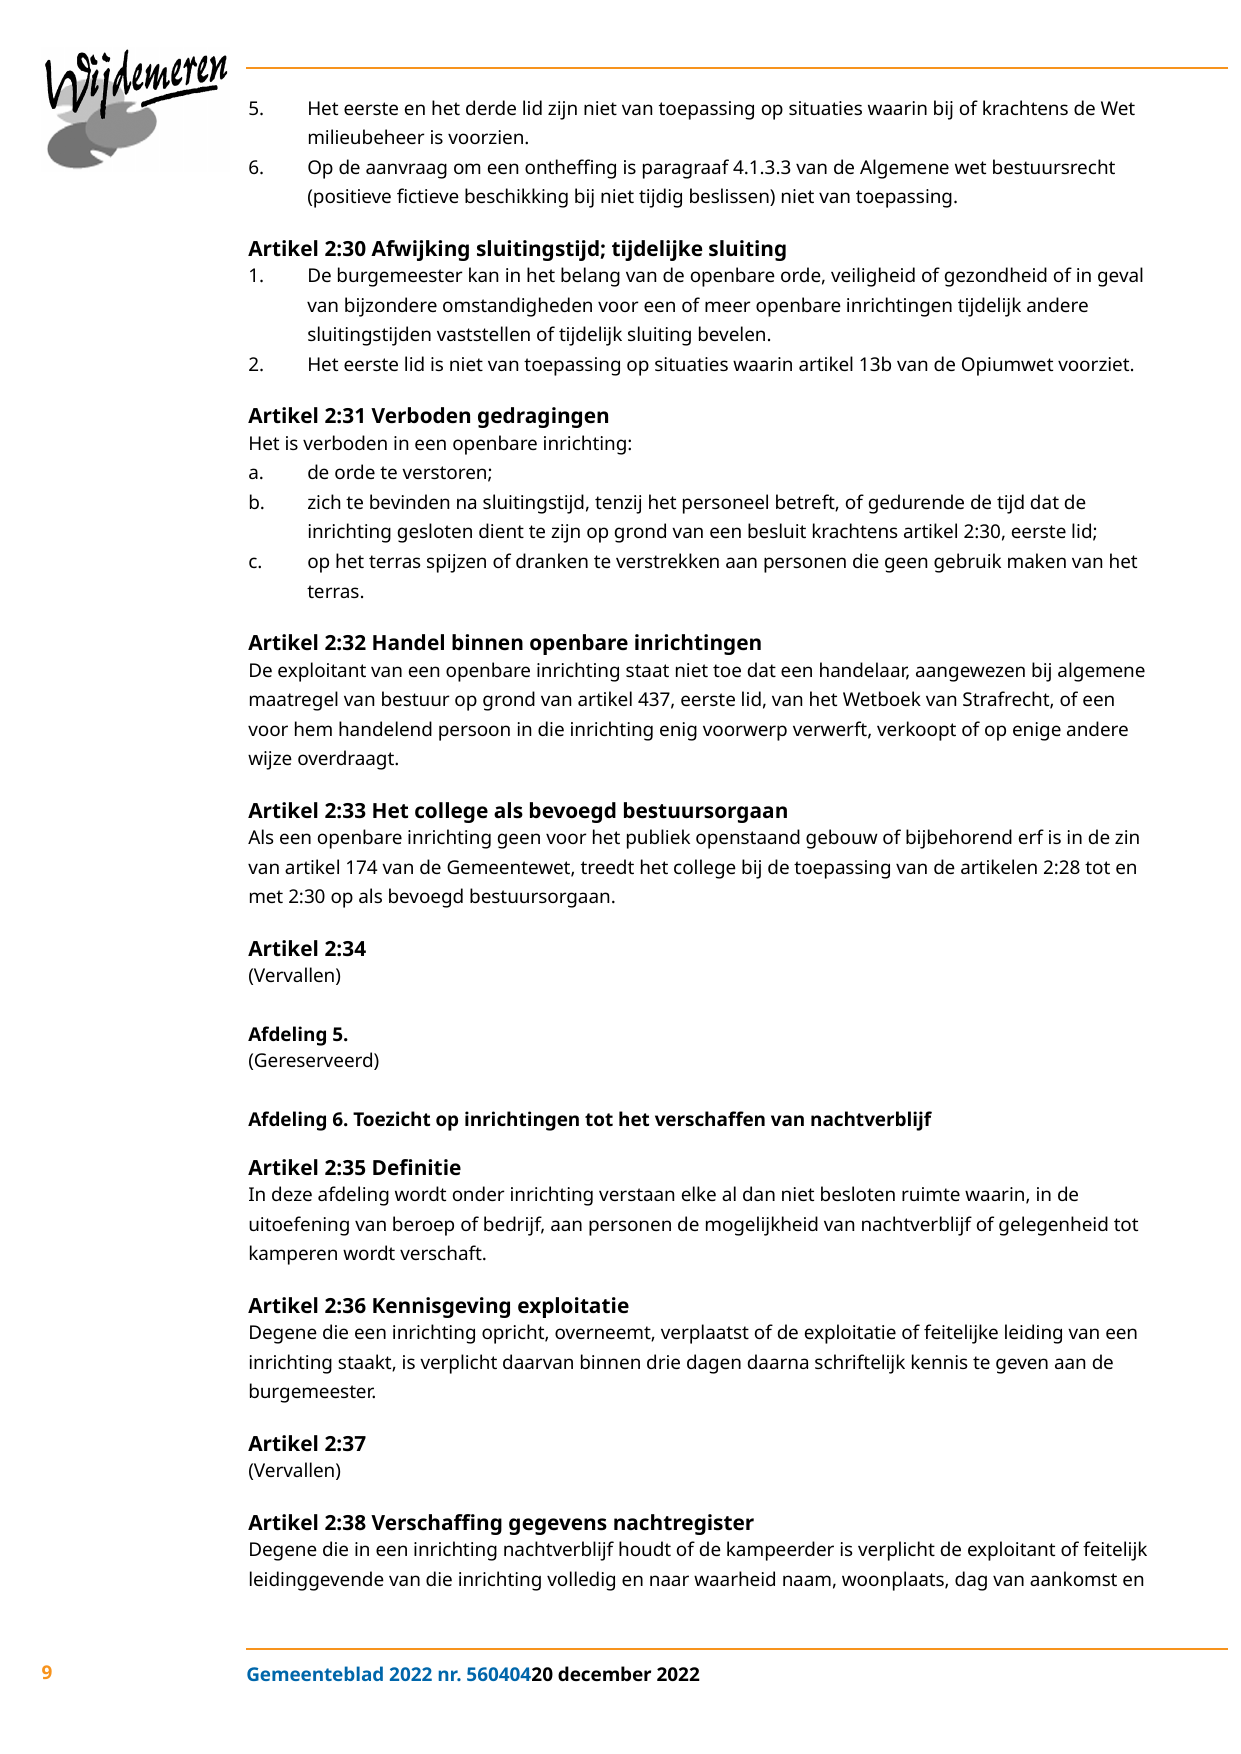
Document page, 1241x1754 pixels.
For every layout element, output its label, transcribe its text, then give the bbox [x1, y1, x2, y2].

text Het is verboden in een openbare inrichting: [248, 430, 1152, 456]
text Degene die een inrichting opricht, overneemt, verplaatst of de exploitatie of feitelijke leiding van een inrichting staakt, is verplicht daarvan binnen drie dagen daarna schriftelijk kennis te geven aan de burgemeester. [248, 1319, 1152, 1404]
text Afdeling 6. Toezicht op inrichtingen tot het verschaffen van nachtverblijf [248, 1106, 1152, 1132]
list op het terras spijzen of dranken te verstrekken aan personen die geen gebruik maken van het terras. [248, 548, 1152, 604]
text (Vervallen) [248, 1457, 1152, 1483]
list zich te bevinden na sluitingstijd, tenzij het personeel betreft, of gedurende de tijd dat de inrichting gesloten dient te zijn op grond van een besluit krachtens artikel 2:30, eerste lid; [248, 489, 1152, 544]
text Afdeling 5. [248, 1022, 1152, 1047]
list Het eerste lid is niet van toepassing op situaties waarin artikel 13b van de Opiumwet voorziet. [248, 351, 1152, 377]
text Als een openbare inrichting geen voor het publiek openstaand gebouw of bijbehorend erf is in de zin van artikel 174 van de Gemeentewet, treedt het college bij de toepassing van de artikelen 2:28 tot en met 2:30 op als bevoegd bestuursorgaan. [248, 824, 1152, 909]
text Artikel 2:37 [248, 1429, 1152, 1457]
text Degene die in een inrichting nachtverblijf houdt of de kampeerder is verplicht de exploitant of feitelijk leidinggevende van die inrichting volledig en naar waarheid naam, woonplaats, dag van aankomst en [248, 1536, 1152, 1592]
text In deze afdeling wordt onder inrichting verstaan elke al dan niet besloten ruimte waarin, in de uitoefening van beroep of bedrijf, aan personen de mogelijkheid van nachtverblijf of gelegenheid tot kamperen wordt verschaft. [248, 1181, 1152, 1266]
list de orde te verstoren; [248, 459, 1152, 485]
text (Vervallen) [248, 962, 1152, 988]
list De burgemeester kan in het belang van de openbare orde, veiligheid of gezondheid of in geval van bijzondere omstandigheden voor een of meer openbare inrichtingen tijdelijk andere sluitingstijden vaststellen of tijdelijk sluiting bevelen. [248, 262, 1152, 347]
text Artikel 2:38 Verschaffing gegevens nachtregister [248, 1508, 1152, 1536]
list Het eerste en het derde lid zijn niet van toepassing op situaties waarin bij of krachtens de Wet milieubeheer is voorzien. [248, 95, 1152, 150]
text (Gereserveerd) [248, 1047, 1152, 1073]
picture [41, 47, 231, 172]
text Artikel 2:35 Definitie [248, 1153, 1152, 1181]
text De exploitant van een openbare inrichting staat niet toe dat een handelaar, aangewezen bij algemene maatregel van bestuur op grond van artikel 437, eerste lid, van het Wetboek van Strafrecht, of een voor hem handelend persoon in die inrichting enig voorwerp verwerft, verkoopt of op enige andere wijze overdraagt. [248, 657, 1152, 771]
text Artikel 2:30 Afwijking sluitingstijd; tijdelijke sluiting [248, 234, 1152, 262]
text Artikel 2:36 Kennisgeving exploitatie [248, 1291, 1152, 1319]
text Artikel 2:31 Verboden gedragingen [248, 402, 1152, 430]
list Op de aanvraag om een ontheffing is paragraaf 4.1.3.3 van de Algemene wet bestuursrecht (positieve fictieve beschikking bij niet tijdig beslissen) niet van toepassing. [248, 154, 1152, 209]
text Artikel 2:33 Het college als bevoegd bestuursorgaan [248, 796, 1152, 824]
text Artikel 2:32 Handel binnen openbare inrichtingen [248, 628, 1152, 657]
text Artikel 2:34 [248, 934, 1152, 962]
